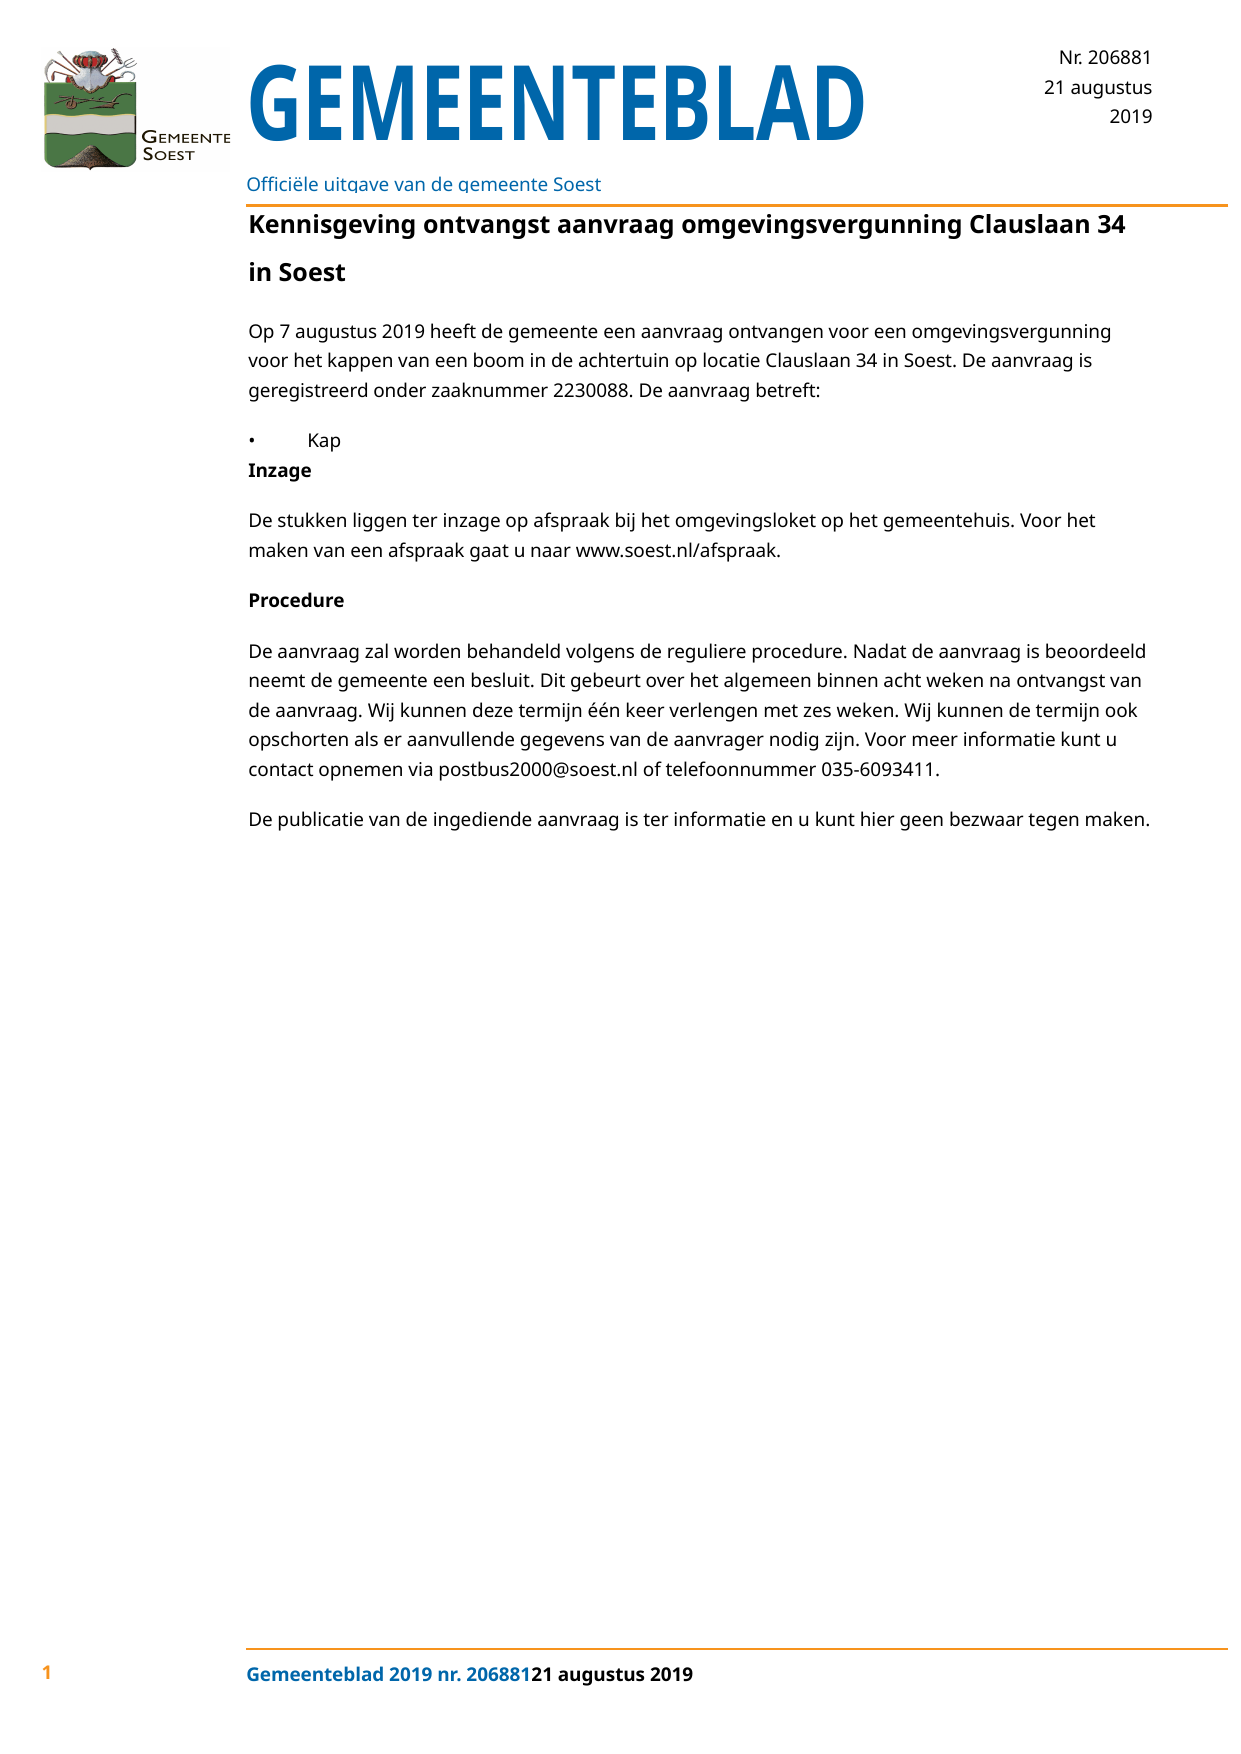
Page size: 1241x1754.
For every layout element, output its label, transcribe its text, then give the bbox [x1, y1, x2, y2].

list Kap [248, 427, 1152, 453]
text Inzage [248, 457, 1152, 483]
text Procedure [248, 587, 1152, 613]
text De aanvraag zal worden behandeld volgens de reguliere procedure. Nadat de aanvraag is beoordeeld neemt de gemeente een besluit. Dit gebeurt over het algemeen binnen acht weken na ontvangst van de aanvraag. Wij kunnen deze termijn één keer verlengen met zes weken. Wij kunnen de termijn ook opschorten als er aanvullende gegevens van de aanvrager nodig zijn. Voor meer informatie kunt u contact opnemen via postbus2000@soest.nl of telefoonnummer 035-6093411. [248, 638, 1152, 782]
text De publicatie van de ingediende aanvraag is ter informatie en u kunt hier geen bezwaar tegen maken. [248, 807, 1152, 832]
text Op 7 augustus 2019 heeft de gemeente een aanvraag ontvangen voor een omgevingsvergunning voor het kappen van een boom in de achtertuin op locatie Clauslaan 34 in Soest. De aanvraag is geregistreerd onder zaaknummer 2230088. De aanvraag betreft: [248, 318, 1152, 403]
text Kennisgeving ontvangst aanvraag omgevingsvergunning Clauslaan 34 in Soest [248, 207, 1152, 288]
text De stukken liggen ter inzage op afspraak bij het omgevingsloket op het gemeentehuis. Voor het maken van een afspraak gaat u naar www.soest.nl/afspraak. [248, 507, 1152, 563]
picture [41, 47, 231, 172]
